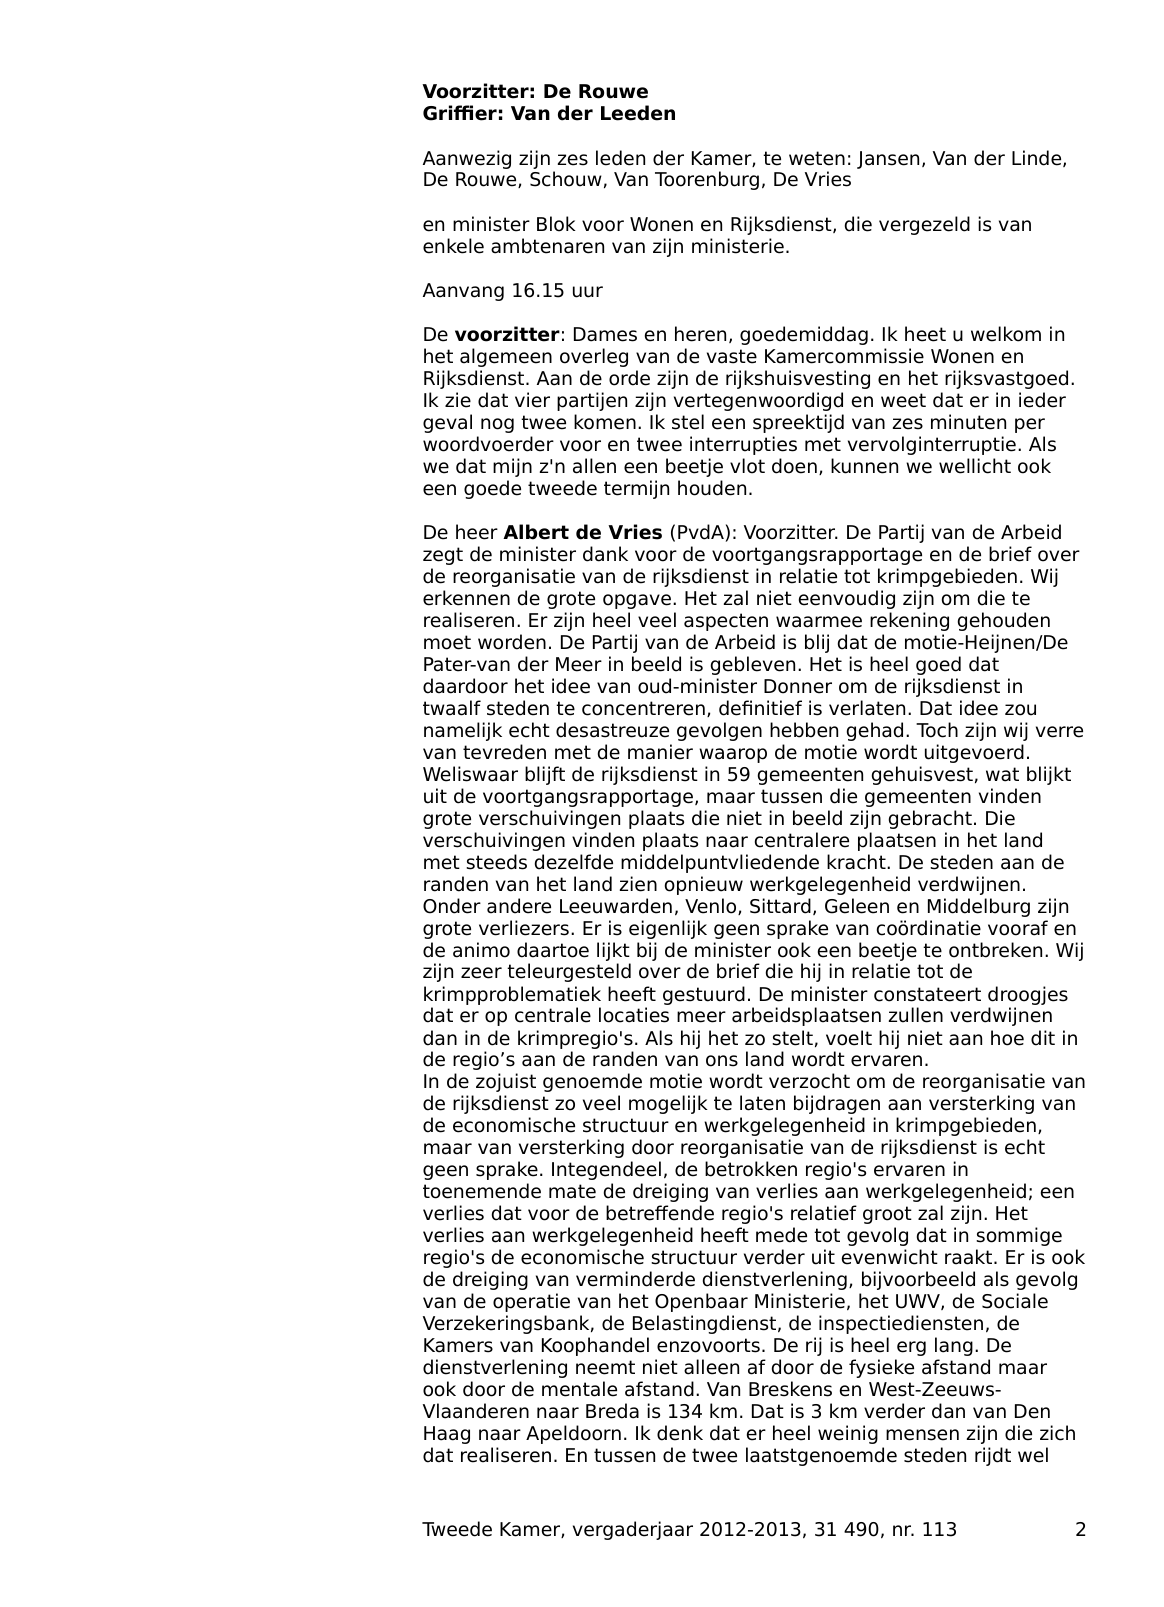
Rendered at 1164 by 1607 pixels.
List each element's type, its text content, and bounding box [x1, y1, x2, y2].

text Griffier: Van der Leeden [422, 103, 1087, 125]
text De voorzitter: Dames en heren, goedemiddag. Ik heet u welkom in het algemeen overleg van de vaste Kamercommissie Wonen en Rijksdienst. Aan de orde zijn de rijkshuisvesting en het rijksvastgoed. Ik zie dat vier partijen zijn vertegenwoordigd en weet dat er in ieder geval nog twee komen. Ik stel een spreektijd van zes minuten per woordvoerder voor en twee interrupties met vervolginterruptie. Als we dat mijn z'n allen een beetje vlot doen, kunnen we wellicht ook een goede tweede termijn houden. [422, 324, 1087, 500]
text Aanvang 16.15 uur [422, 280, 1087, 302]
text De heer Albert de Vries (PvdA): Voorzitter. De Partij van de Arbeid zegt de minister dank voor de voortgangsrapportage en de brief over de reorganisatie van de rijksdienst in relatie tot krimpgebieden. Wij erkennen de grote opgave. Het zal niet eenvoudig zijn om die te realiseren. Er zijn heel veel aspecten waarmee rekening gehouden moet worden. De Partij van de Arbeid is blij dat de motie-Heijnen/De Pater-van der Meer in beeld is gebleven. Het is heel goed dat daardoor het idee van oud-minister Donner om de rijksdienst in twaalf steden te concentreren, definitief is verlaten. Dat idee zou namelijk echt desastreuze gevolgen hebben gehad. Toch zijn wij verre van tevreden met de manier waarop de motie wordt uitgevoerd. Weliswaar blijft de rijksdienst in 59 gemeenten gehuisvest, wat blijkt uit de voortgangsrapportage, maar tussen die gemeenten vinden grote verschuivingen plaats die niet in beeld zijn gebracht. Die verschuivingen vinden plaats naar centralere plaatsen in het land met steeds dezelfde middelpuntvliedende kracht. De steden aan de randen van het land zien opnieuw werkgelegenheid verdwijnen. Onder andere Leeuwarden, Venlo, Sittard, Geleen en Middelburg zijn grote verliezers. Er is eigenlijk geen sprake van coördinatie vooraf en de animo daartoe lijkt bij de minister ook een beetje te ontbreken. Wij zijn zeer teleurgesteld over de brief die hij in relatie tot de krimpproblematiek heeft gestuurd. De minister constateert droogjes dat er op centrale locaties meer arbeidsplaatsen zullen verdwijnen dan in de krimpregio's. Als hij het zo stelt, voelt hij niet aan hoe dit in de regio’s aan de randen van ons land wordt ervaren. [422, 522, 1087, 1071]
text Aanwezig zijn zes leden der Kamer, te weten: Jansen, Van der Linde, De Rouwe, Schouw, Van Toorenburg, De Vries [422, 147, 1087, 191]
text en minister Blok voor Wonen en Rijksdienst, die vergezeld is van enkele ambtenaren van zijn ministerie. [422, 213, 1087, 257]
text Voorzitter: De Rouwe [422, 81, 1087, 103]
text In de zojuist genoemde motie wordt verzocht om de reorganisatie van de rijksdienst zo veel mogelijk te laten bijdragen aan versterking van de economische structuur en werkgelegenheid in krimpgebieden, maar van versterking door reorganisatie van de rijksdienst is echt geen sprake. Integendeel, de betrokken regio's ervaren in toenemende mate de dreiging van verlies aan werkgelegenheid; een verlies dat voor de betreffende regio's relatief groot zal zijn. Het verlies aan werkgelegenheid heeft mede tot gevolg dat in sommige regio's de economische structuur verder uit evenwicht raakt. Er is ook de dreiging van verminderde dienstverlening, bijvoorbeeld als gevolg van de operatie van het Openbaar Ministerie, het UWV, de Sociale Verzekeringsbank, de Belastingdienst, de inspectiediensten, de Kamers van Koophandel enzovoorts. De rij is heel erg lang. De dienstverlening neemt niet alleen af door de fysieke afstand maar ook door de mentale afstand. Van Breskens en West-Zeeuws-Vlaanderen naar Breda is 134 km. Dat is 3 km verder dan van Den Haag naar Apeldoorn. Ik denk dat er heel weinig mensen zijn die zich dat realiseren. En tussen de twee laatstgenoemde steden rijdt wel [422, 1071, 1087, 1467]
